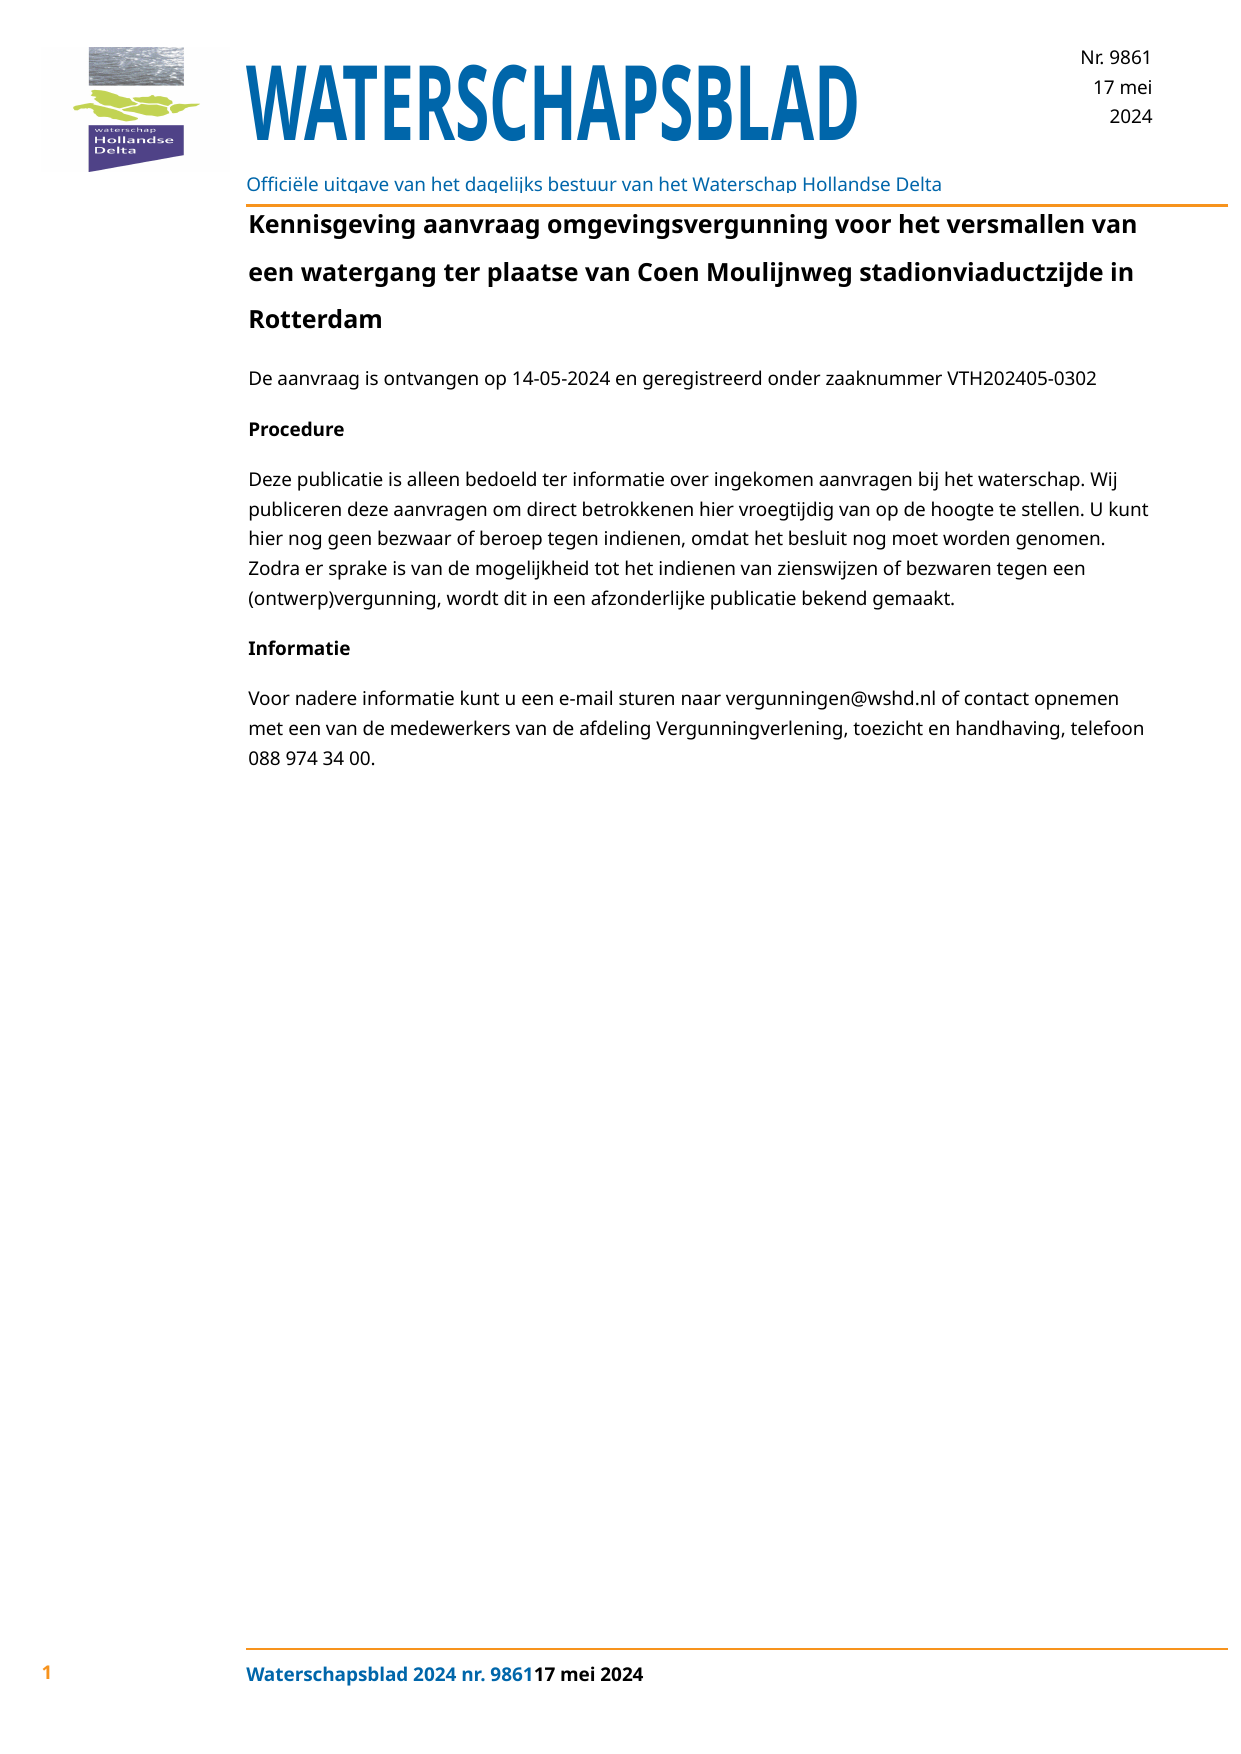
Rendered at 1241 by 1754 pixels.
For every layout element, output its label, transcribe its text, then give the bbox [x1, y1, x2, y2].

text Informatie [248, 635, 1152, 661]
text Procedure [248, 416, 1152, 442]
text Voor nadere informatie kunt u een e-mail sturen naar vergunningen@wshd.nl of contact opnemen met een van de medewerkers van de afdeling Vergunningverlening, toezicht en handhaving, telefoon 088 974 34 00. [248, 686, 1152, 770]
text Deze publicatie is alleen bedoeld ter informatie over ingekomen aanvragen bij het waterschap. Wij publiceren deze aanvragen om direct betrokkenen hier vroegtijdig van op de hoogte te stellen. U kunt hier nog geen bezwaar of beroep tegen indienen, omdat het besluit nog moet worden genomen. Zodra er sprake is van de mogelijkheid tot het indienen van zienswijzen of bezwaren tegen een (ontwerp)vergunning, wordt dit in een afzonderlijke publicatie bekend gemaakt. [248, 466, 1152, 610]
text Kennisgeving aanvraag omgevingsvergunning voor het versmallen van een watergang ter plaatse van Coen Moulijnweg stadionviaductzijde in Rotterdam [248, 207, 1152, 336]
picture [41, 47, 231, 172]
text De aanvraag is ontvangen op 14-05-2024 en geregistreerd onder zaaknummer VTH202405-0302 [248, 366, 1152, 391]
